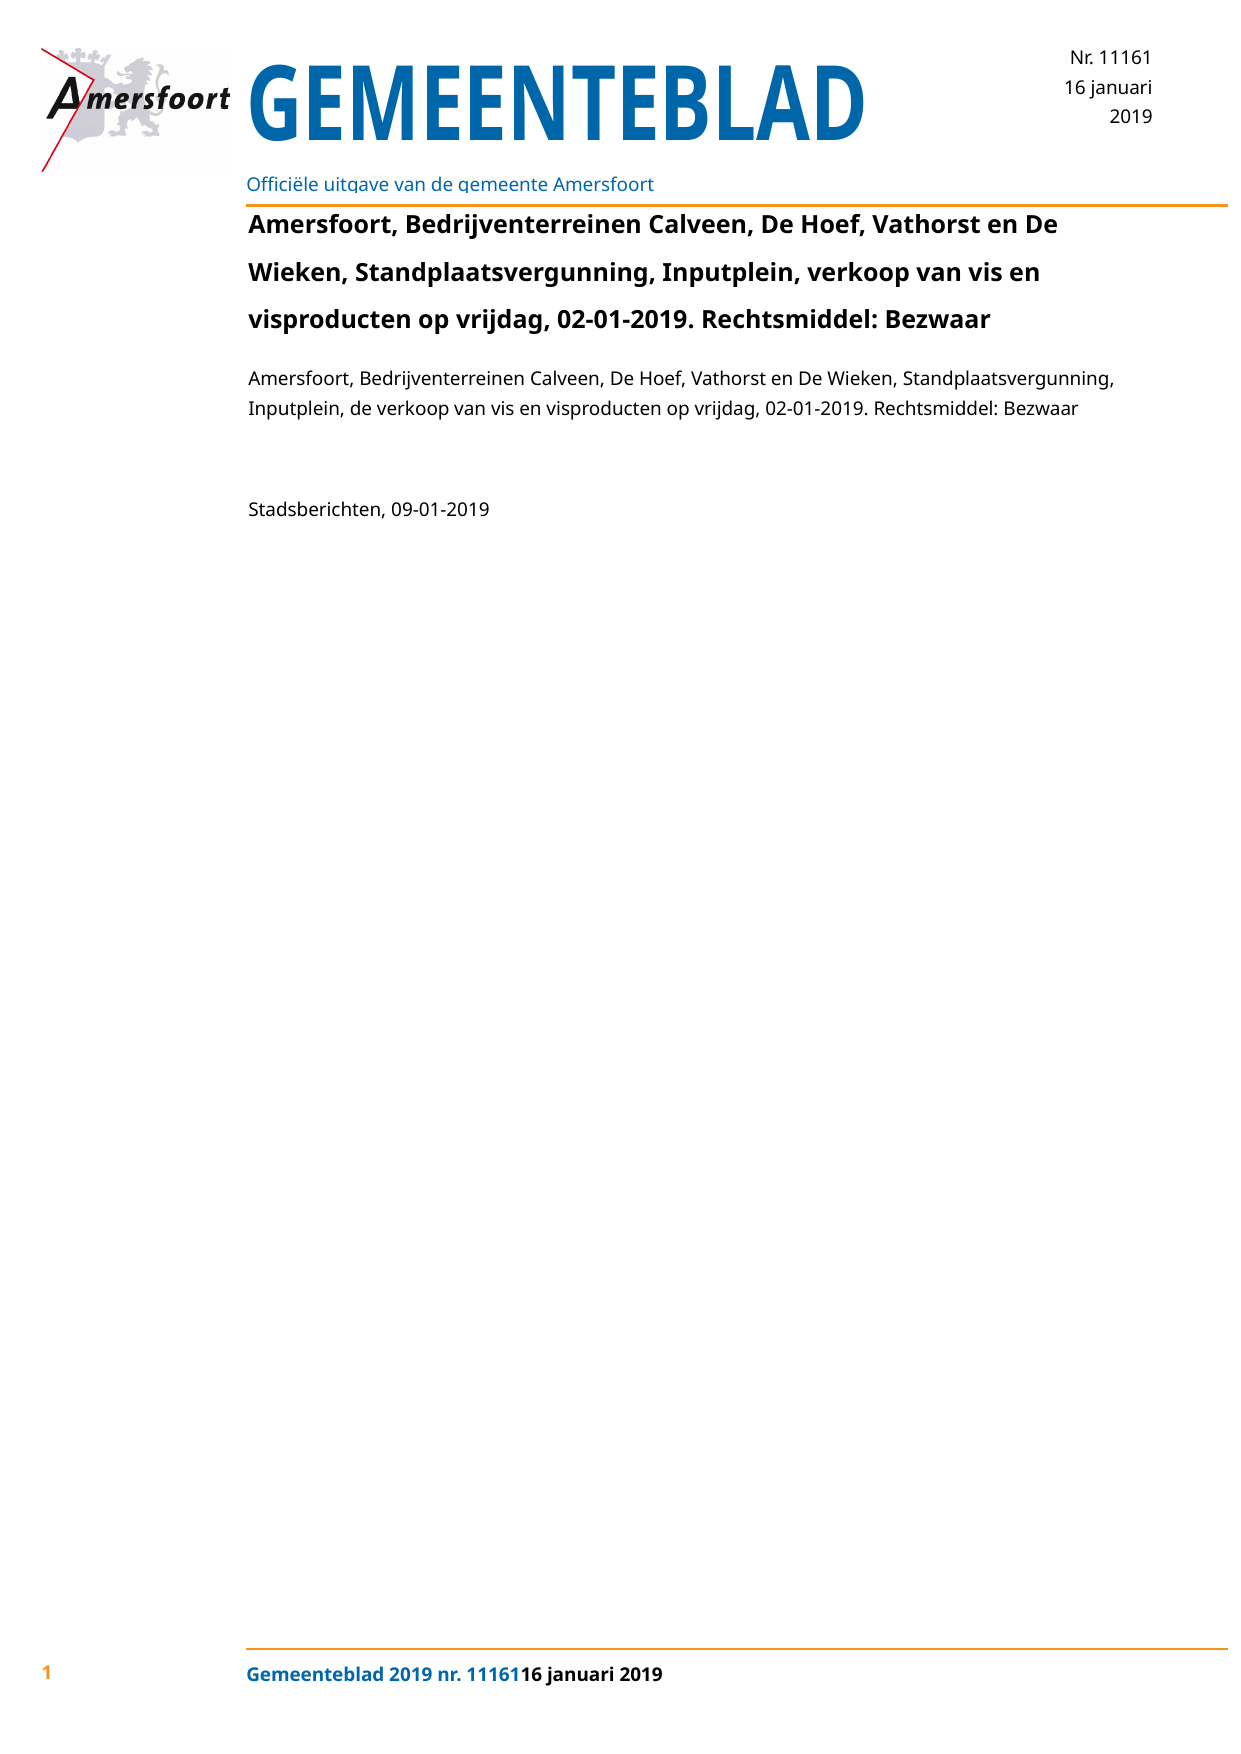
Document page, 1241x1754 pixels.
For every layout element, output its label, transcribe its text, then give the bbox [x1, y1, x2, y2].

picture [41, 47, 231, 172]
text Amersfoort, Bedrijventerreinen Calveen, De Hoef, Vathorst en De Wieken, Standplaatsvergunning, Inputplein, verkoop van vis en visproducten op vrijdag, 02-01-2019. Rechtsmiddel: Bezwaar [248, 207, 1152, 336]
text Amersfoort, Bedrijventerreinen Calveen, De Hoef, Vathorst en De Wieken, Standplaatsvergunning, Inputplein, de verkoop van vis en visproducten op vrijdag, 02-01-2019. Rechtsmiddel: Bezwaar [248, 366, 1152, 421]
text Stadsberichten, 09-01-2019 [248, 496, 1152, 522]
